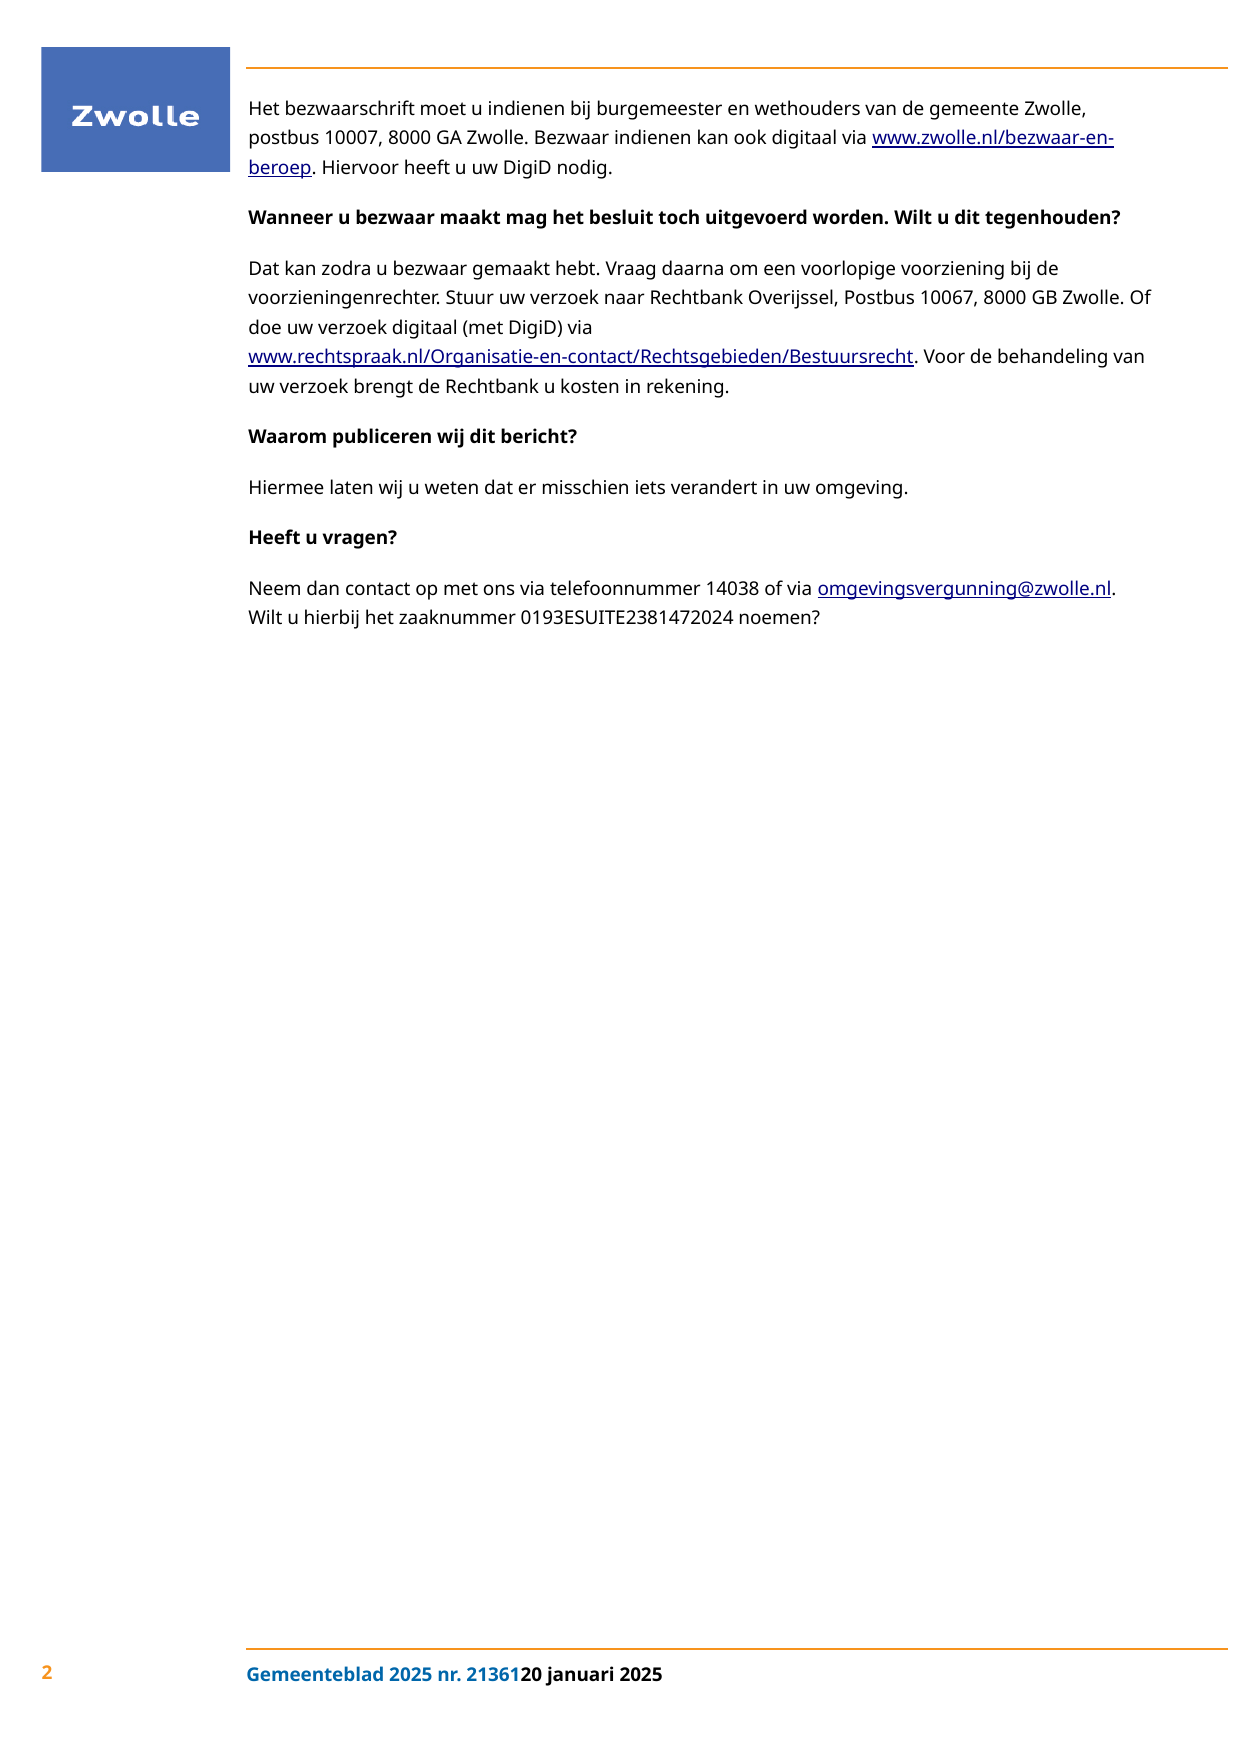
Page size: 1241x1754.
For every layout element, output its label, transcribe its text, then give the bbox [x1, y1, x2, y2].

text Het bezwaarschrift moet u indienen bij burgemeester en wethouders van de gemeente Zwolle, postbus 10007, 8000 GA Zwolle. Bezwaar indienen kan ook digitaal via www.zwolle.nl/bezwaar-en-beroep. Hiervoor heeft u uw DigiD nodig. [248, 95, 1152, 180]
picture [41, 47, 231, 172]
text Heeft u vragen? [248, 524, 1152, 550]
text Waarom publiceren wij dit bericht? [248, 423, 1152, 449]
text Hiermee laten wij u weten dat er misschien iets verandert in uw omgeving. [248, 474, 1152, 500]
text Wanneer u bezwaar maakt mag het besluit toch uitgevoerd worden. Wilt u dit tegenhouden? [248, 204, 1152, 230]
text Dat kan zodra u bezwaar gemaakt hebt. Vraag daarna om een voorlopige voorziening bij de voorzieningenrechter. Stuur uw verzoek naar Rechtbank Overijssel, Postbus 10067, 8000 GB Zwolle. Of doe uw verzoek digitaal (met DigiD) via www.rechtspraak.nl/Organisatie-en-contact/Rechtsgebieden/Bestuursrecht. Voor de behandeling van uw verzoek brengt de Rechtbank u kosten in rekening. [248, 255, 1152, 399]
text Neem dan contact op met ons via telefoonnummer 14038 of via omgevingsvergunning@zwolle.nl. Wilt u hierbij het zaaknummer 0193ESUITE2381472024 noemen? [248, 575, 1152, 630]
